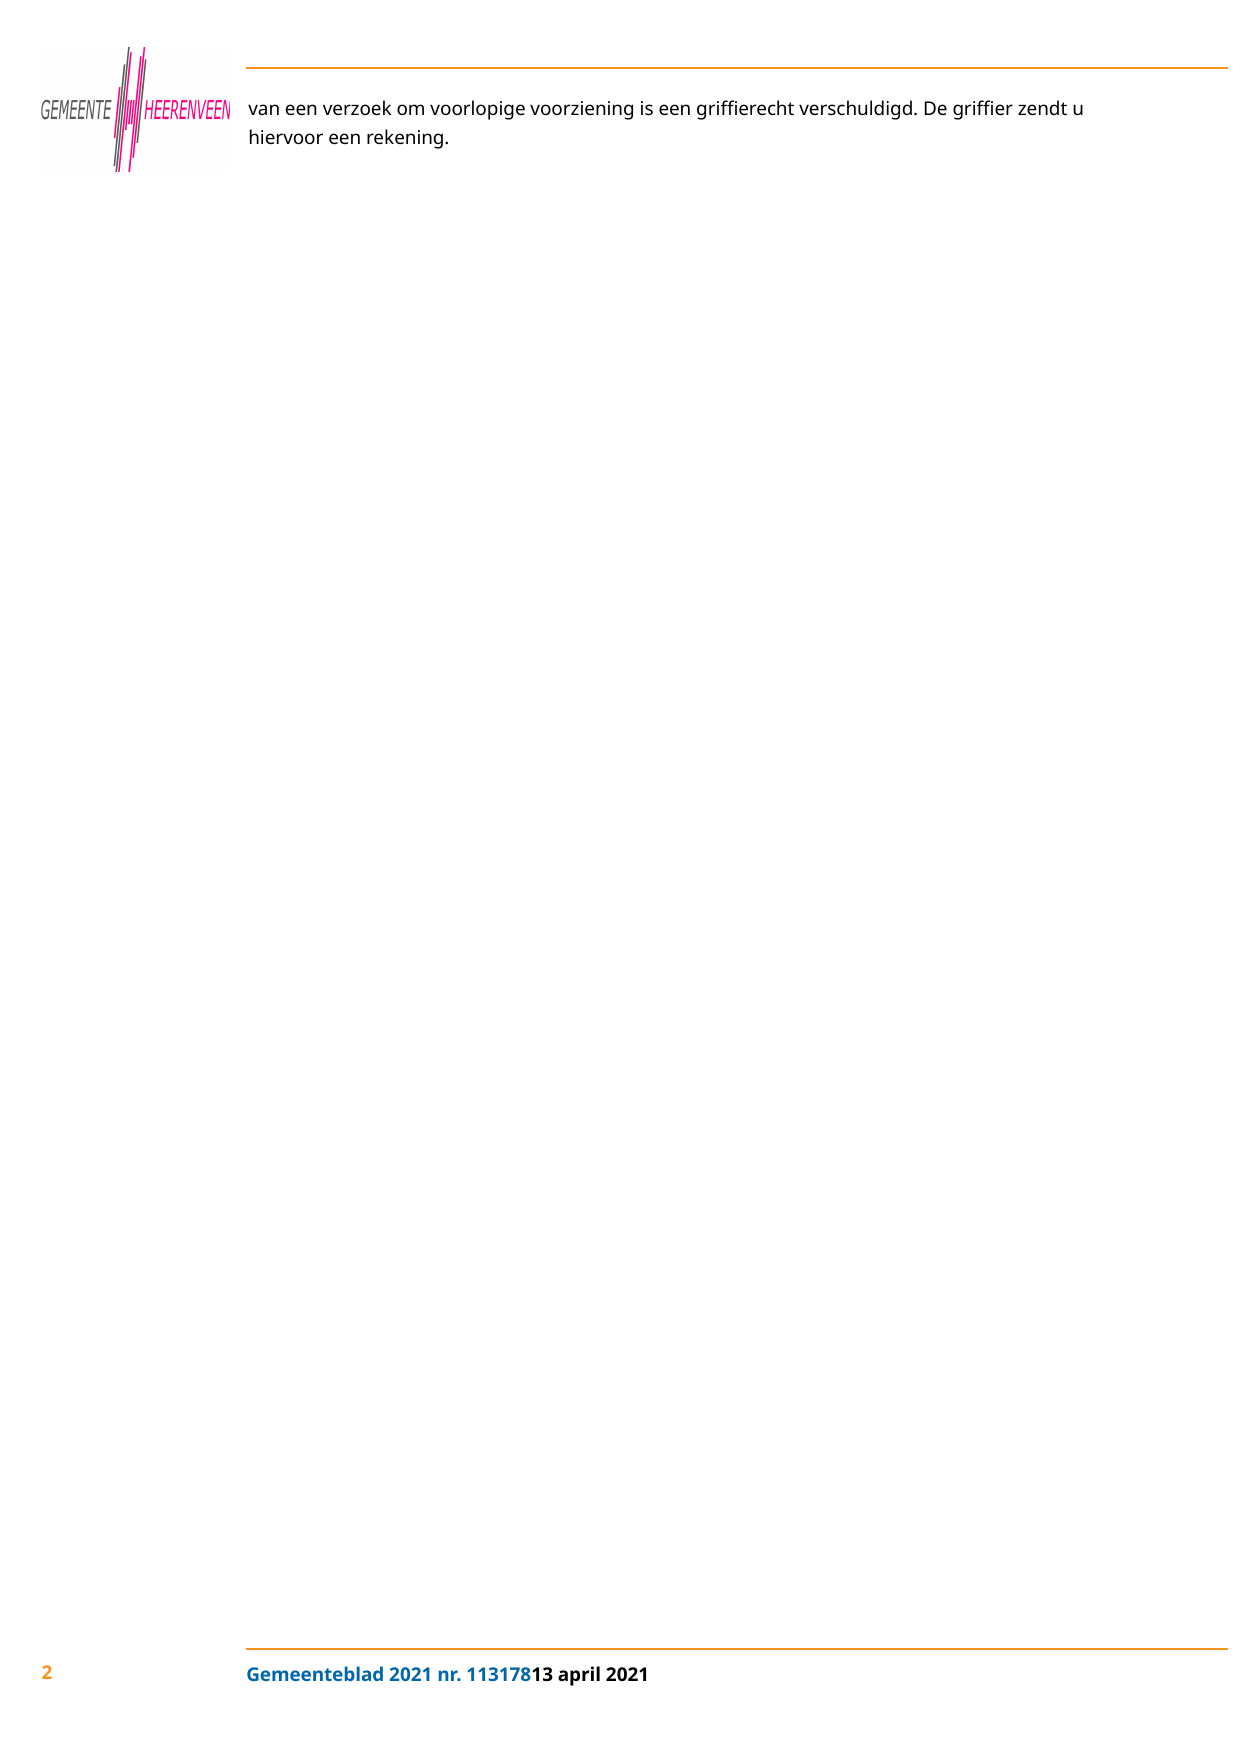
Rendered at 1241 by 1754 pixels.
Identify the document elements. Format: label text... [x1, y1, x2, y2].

text van een verzoek om voorlopige voorziening is een griffierecht verschuldigd. De griffier zendt u hiervoor een rekening. [248, 95, 1152, 150]
picture [41, 47, 231, 172]
